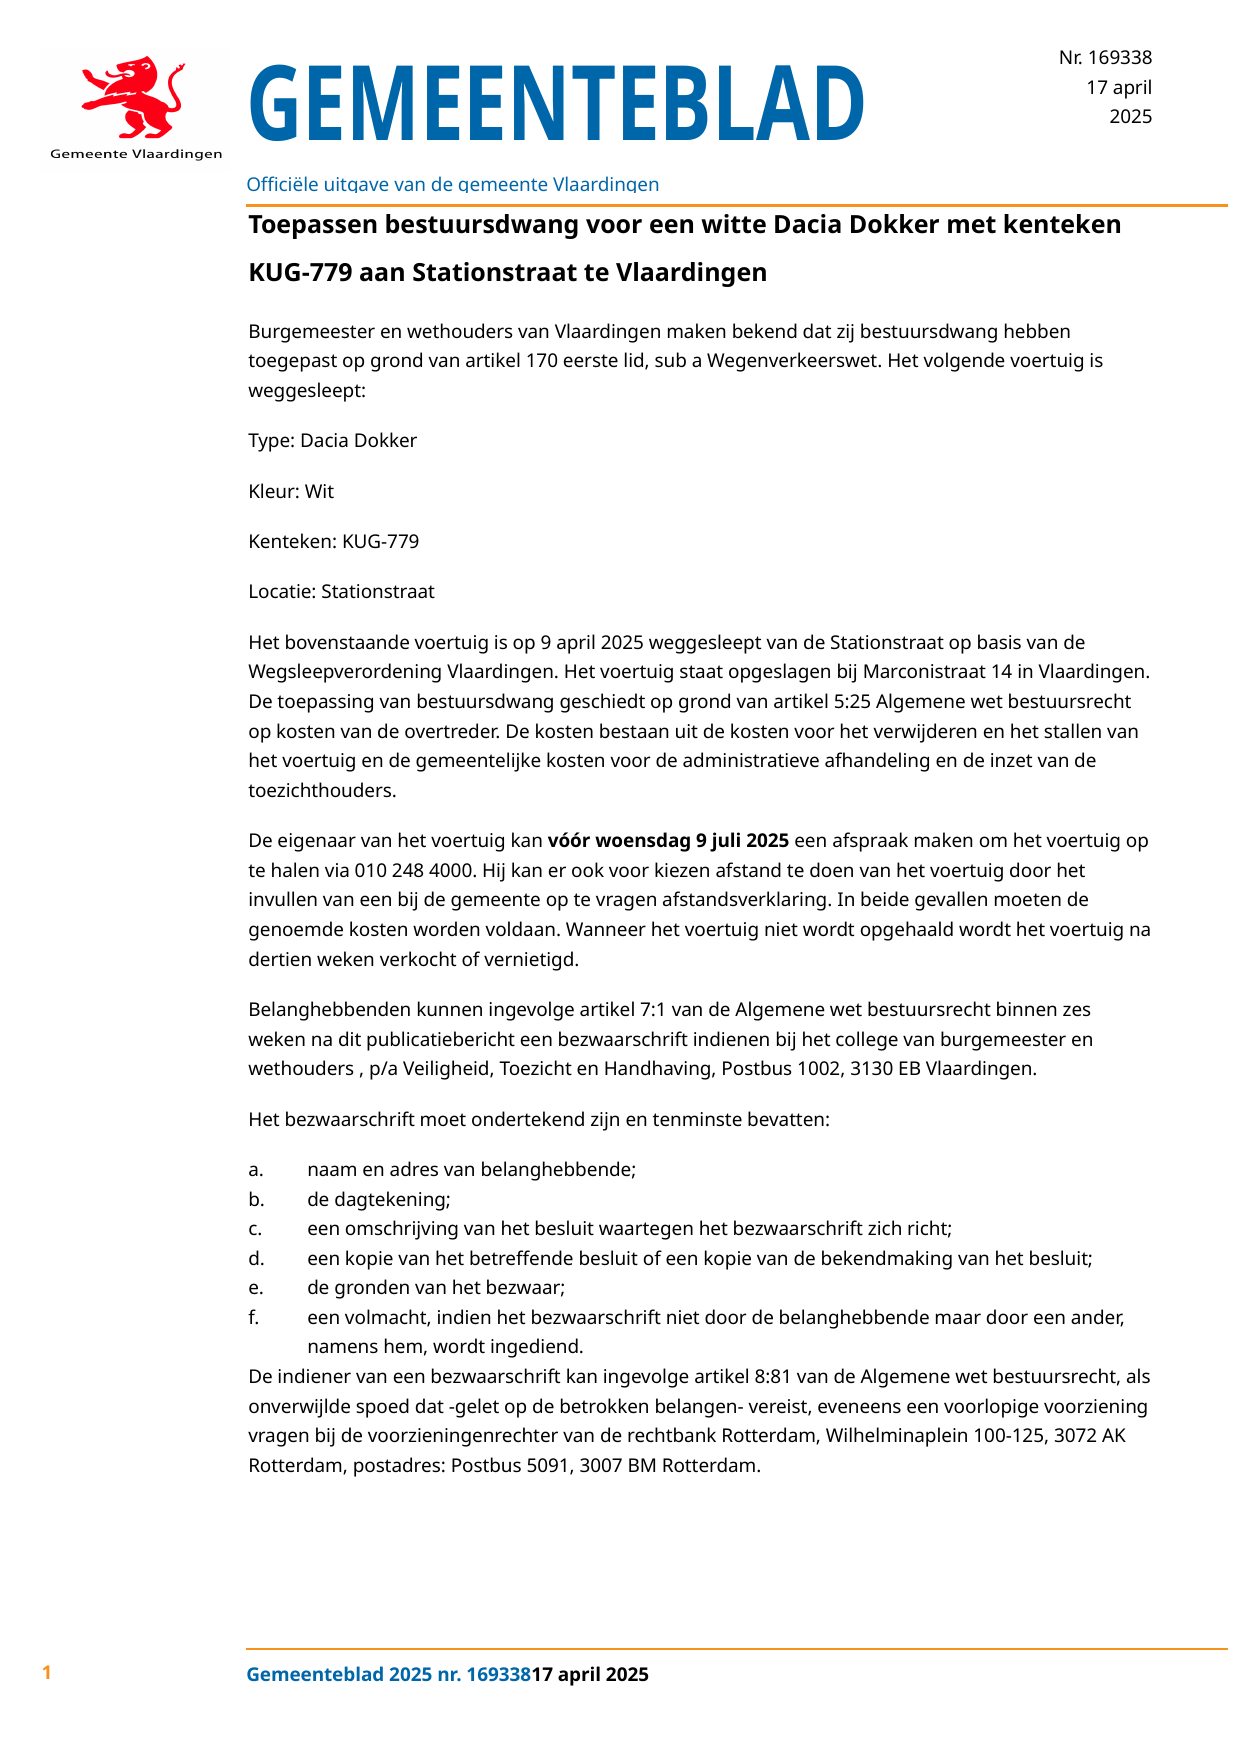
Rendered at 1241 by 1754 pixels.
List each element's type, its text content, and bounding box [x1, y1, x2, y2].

text Kenteken: KUG-779 [248, 528, 1152, 554]
text Het bovenstaande voertuig is op 9 april 2025 weggesleept van de Stationstraat op basis van de Wegsleepverordening Vlaardingen. Het voertuig staat opgeslagen bij Marconistraat 14 in Vlaardingen. De toepassing van bestuursdwang geschiedt op grond van artikel 5:25 Algemene wet bestuursrecht op kosten van de overtreder. De kosten bestaan uit de kosten voor het verwijderen en het stallen van het voertuig en de gemeentelijke kosten voor de administratieve afhandeling en de inzet van de toezichthouders. [248, 629, 1152, 803]
text Kleur: Wit [248, 478, 1152, 504]
text Type: Dacia Dokker [248, 427, 1152, 453]
list een volmacht, indien het bezwaarschrift niet door de belanghebbende maar door een ander, namens hem, wordt ingediend. [248, 1304, 1152, 1359]
list de dagtekening; [248, 1186, 1152, 1212]
list naam en adres van belanghebbende; [248, 1156, 1152, 1182]
text Toepassen bestuursdwang voor een witte Dacia Dokker met kenteken KUG-779 aan Stationstraat te Vlaardingen [248, 207, 1152, 288]
picture [41, 47, 231, 172]
text Locatie: Stationstraat [248, 579, 1152, 604]
list een kopie van het betreffende besluit of een kopie van de bekendmaking van het besluit; [248, 1245, 1152, 1271]
text Belanghebbenden kunnen ingevolge artikel 7:1 van de Algemene wet bestuursrecht binnen zes weken na dit publicatiebericht een bezwaarschrift indienen bij het college van burgemeester en wethouders , p/a Veiligheid, Toezicht en Handhaving, Postbus 1002, 3130 EB Vlaardingen. [248, 996, 1152, 1081]
list de gronden van het bezwaar; [248, 1274, 1152, 1300]
text Het bezwaarschrift moet ondertekend zijn en tenminste bevatten: [248, 1106, 1152, 1132]
list een omschrijving van het besluit waartegen het bezwaarschrift zich richt; [248, 1215, 1152, 1241]
text Burgemeester en wethouders van Vlaardingen maken bekend dat zij bestuursdwang hebben toegepast op grond van artikel 170 eerste lid, sub a Wegenverkeerswet. Het volgende voertuig is weggesleept: [248, 318, 1152, 403]
text De indiener van een bezwaarschrift kan ingevolge artikel 8:81 van de Algemene wet bestuursrecht, als onverwijlde spoed dat -gelet op de betrokken belangen- vereist, eveneens een voorlopige voorziening vragen bij de voorzieningenrechter van de rechtbank Rotterdam, Wilhelminaplein 100-125, 3072 AK Rotterdam, postadres: Postbus 5091, 3007 BM Rotterdam. [248, 1363, 1152, 1478]
text De eigenaar van het voertuig kan vóór woensdag 9 juli 2025 een afspraak maken om het voertuig op te halen via 010 248 4000. Hij kan er ook voor kiezen afstand te doen van het voertuig door het invullen van een bij de gemeente op te vragen afstandsverklaring. In beide gevallen moeten de genoemde kosten worden voldaan. Wanneer het voertuig niet wordt opgehaald wordt het voertuig na dertien weken verkocht of vernietigd. [248, 827, 1152, 972]
